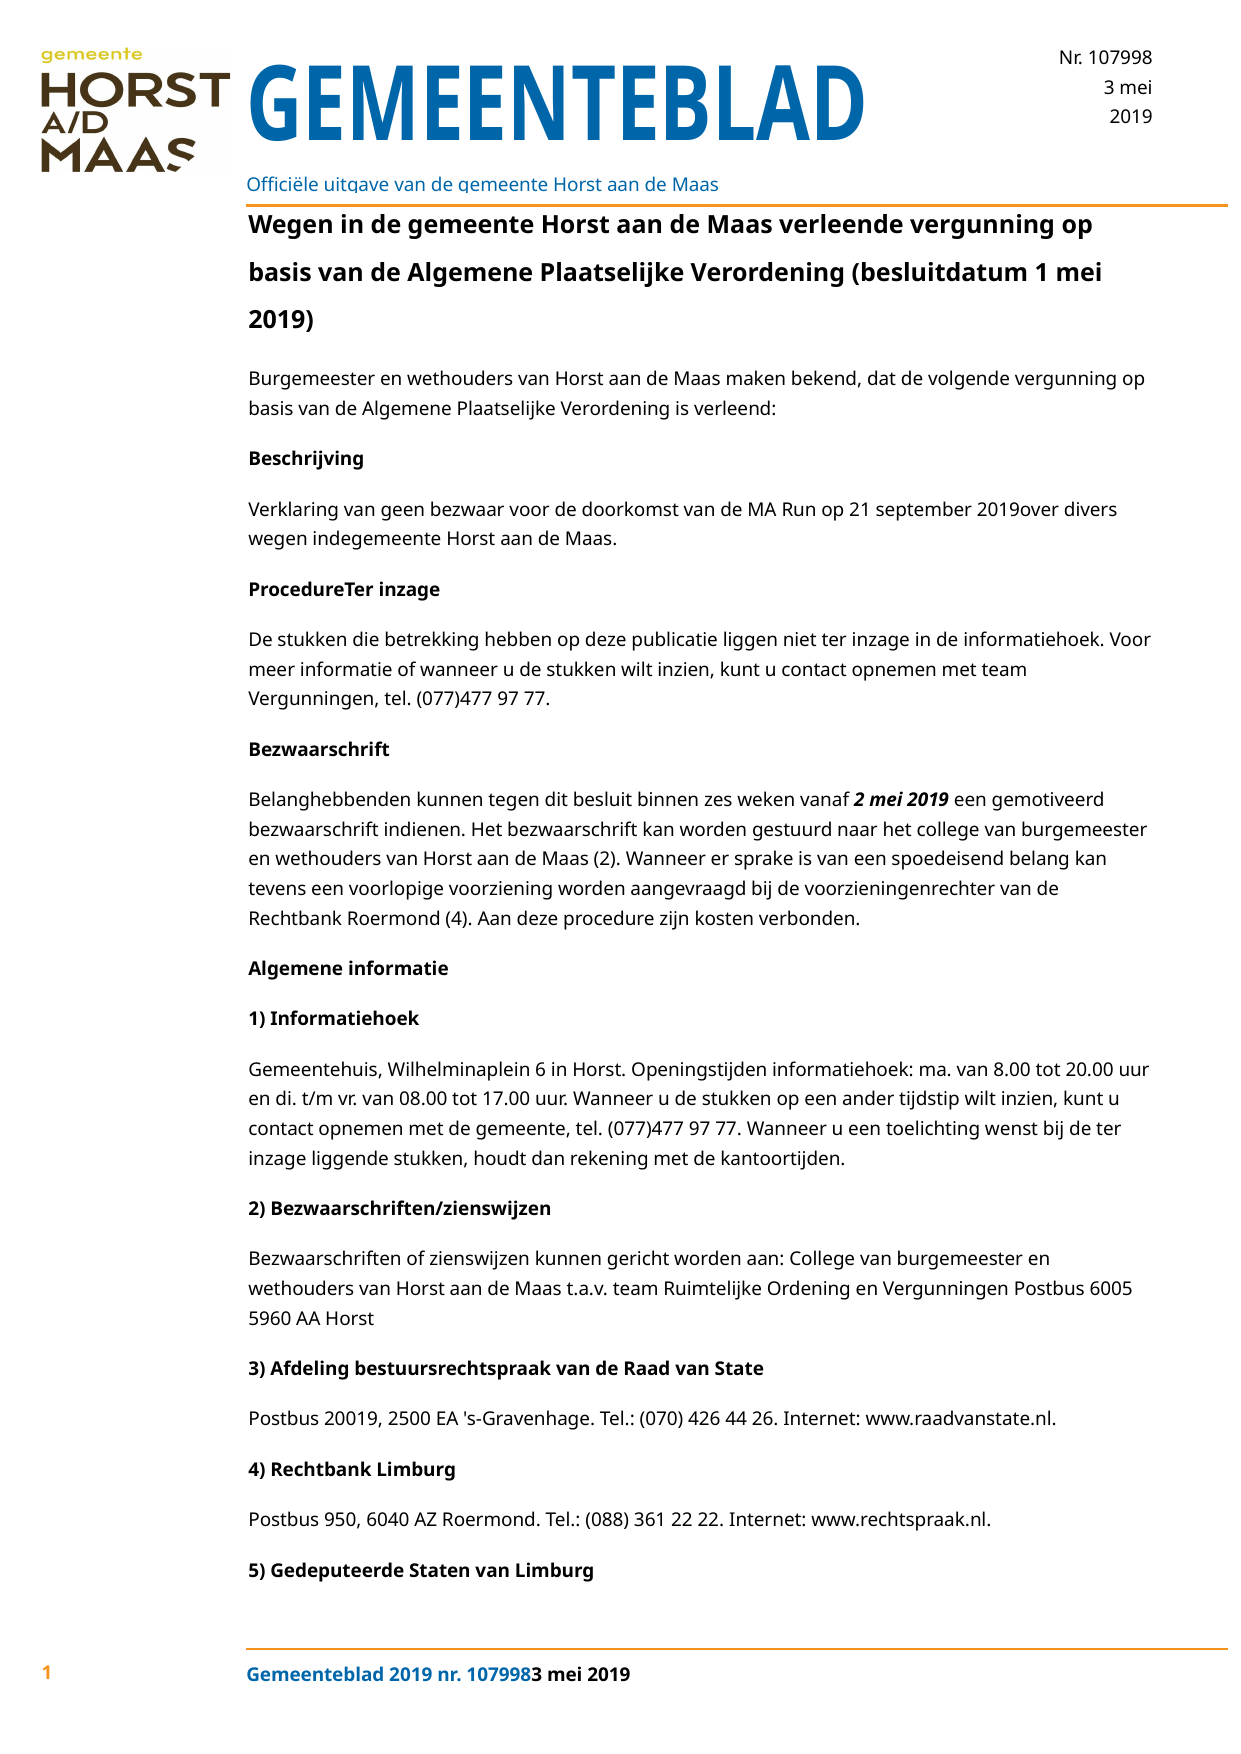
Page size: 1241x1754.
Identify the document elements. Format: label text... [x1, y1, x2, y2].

text Verklaring van geen bezwaar voor de doorkomst van de MA Run op 21 september 2019over divers wegen indegemeente Horst aan de Maas. [248, 496, 1152, 551]
text Belanghebbenden kunnen tegen dit besluit binnen zes weken vanaf 2 mei 2019 een gemotiveerd bezwaarschrift indienen. Het bezwaarschrift kan worden gestuurd naar het college van burgemeester en wethouders van Horst aan de Maas (2). Wanneer er sprake is van een spoedeisend belang kan tevens een voorlopige voorziening worden aangevraagd bij de voorzieningenrechter van de Rechtbank Roermond (4). Aan deze procedure zijn kosten verbonden. [248, 786, 1152, 930]
text 1) Informatiehoek [248, 1006, 1152, 1031]
text Algemene informatie [248, 955, 1152, 981]
text 5) Gedeputeerde Staten van Limburg [248, 1557, 1152, 1582]
text ProcedureTer inzage [248, 576, 1152, 602]
text Bezwaarschrift [248, 736, 1152, 762]
text 4) Rechtbank Limburg [248, 1456, 1152, 1482]
text Postbus 20019, 2500 EA 's-Gravenhage. Tel.: (070) 426 44 26. Internet: www.raadvanstate.nl. [248, 1406, 1152, 1431]
text Burgemeester en wethouders van Horst aan de Maas maken bekend, dat de volgende vergunning op basis van de Algemene Plaatselijke Verordening is verleend: [248, 366, 1152, 421]
text Beschrijving [248, 446, 1152, 471]
text De stukken die betrekking hebben op deze publicatie liggen niet ter inzage in de informatiehoek. Voor meer informatie of wanneer u de stukken wilt inzien, kunt u contact opnemen met team Vergunningen, tel. (077)477 97 77. [248, 626, 1152, 711]
text Postbus 950, 6040 AZ Roermond. Tel.: (088) 361 22 22. Internet: www.rechtspraak.nl. [248, 1506, 1152, 1532]
text Gemeentehuis, Wilhelminaplein 6 in Horst. Openingstijden informatiehoek: ma. van 8.00 tot 20.00 uur en di. t/m vr. van 08.00 tot 17.00 uur. Wanneer u de stukken op een ander tijdstip wilt inzien, kunt u contact opnemen met de gemeente, tel. (077)477 97 77. Wanneer u een toelichting wenst bij de ter inzage liggende stukken, houdt dan rekening met de kantoortijden. [248, 1056, 1152, 1170]
text 3) Afdeling bestuursrechtspraak van de Raad van State [248, 1355, 1152, 1381]
text 2) Bezwaarschriften/zienswijzen [248, 1195, 1152, 1221]
text Wegen in de gemeente Horst aan de Maas verleende vergunning op basis van de Algemene Plaatselijke Verordening (besluitdatum 1 mei 2019) [248, 207, 1152, 336]
text Bezwaarschriften of zienswijzen kunnen gericht worden aan: College van burgemeester en wethouders van Horst aan de Maas t.a.v. team Ruimtelijke Ordening en Vergunningen Postbus 6005 5960 AA Horst [248, 1246, 1152, 1330]
picture [41, 47, 231, 172]
